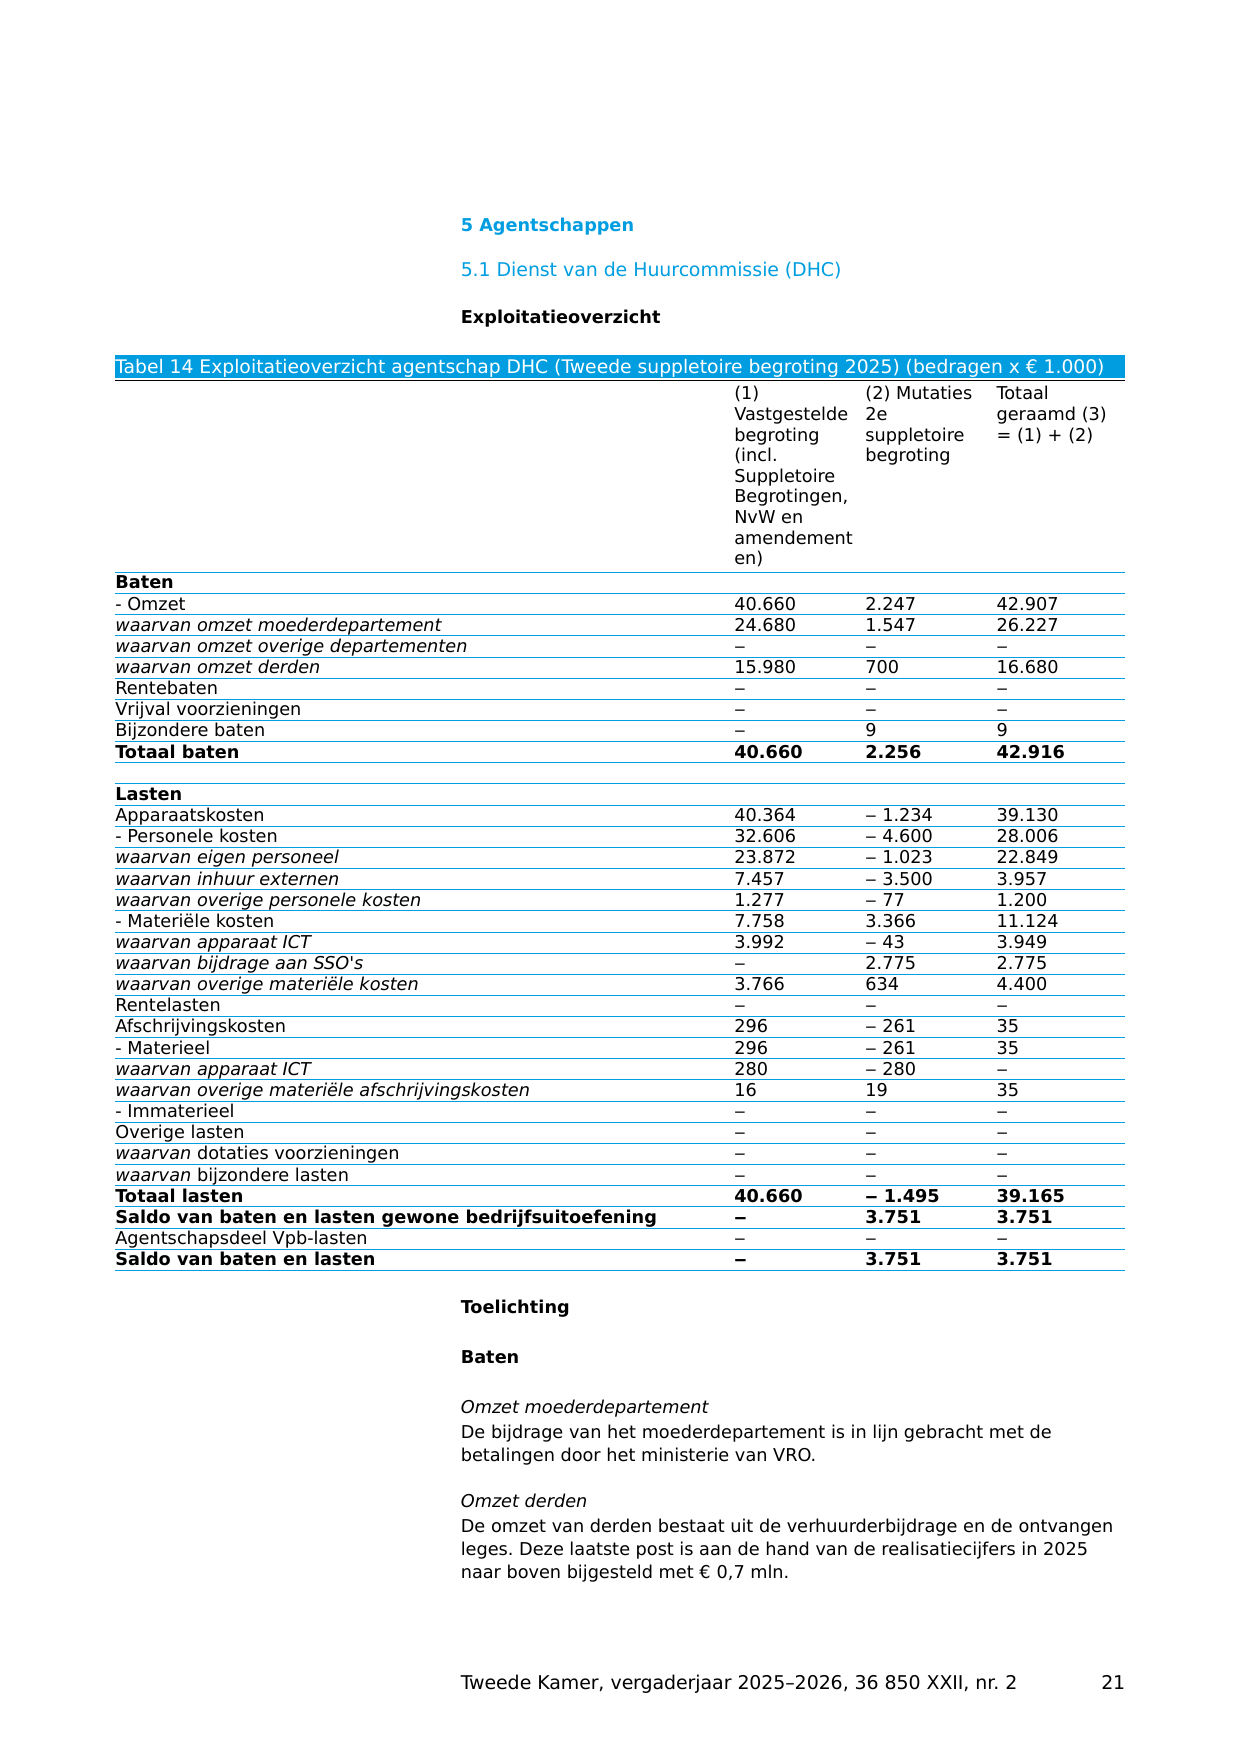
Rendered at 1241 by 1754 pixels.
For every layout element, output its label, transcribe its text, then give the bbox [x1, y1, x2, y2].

table_cell waarvan bijdrage aan SSO's [115, 954, 731, 974]
table_cell 24.680 [731, 615, 862, 635]
table_cell ‒ [731, 700, 862, 720]
table_cell Lasten [115, 784, 731, 804]
table_cell ‒ [994, 636, 1125, 656]
table_cell 40.660 [731, 594, 862, 614]
table_cell ‒ [994, 1165, 1125, 1185]
table_cell waarvan overige materiële kosten [115, 975, 731, 995]
text Omzet derden [461, 1489, 1125, 1512]
table_cell ‒ [994, 1102, 1125, 1122]
table_cell 3.751 [994, 1207, 1125, 1227]
table_cell ‒ 3.500 [862, 869, 993, 889]
table_cell ‒ 43 [862, 933, 993, 952]
table_cell Baten [115, 573, 731, 593]
table_cell [862, 763, 993, 783]
table_cell Vrijval voorzieningen [115, 700, 731, 720]
table_cell 22.849 [994, 848, 1125, 868]
table_cell [994, 784, 1125, 804]
table_cell ‒ [731, 721, 862, 741]
table_cell 3.751 [862, 1250, 993, 1270]
table_cell ‒ [862, 679, 993, 699]
table_cell 4.400 [994, 975, 1125, 995]
table_cell ‒ 261 [862, 1017, 993, 1037]
table_cell Totaal lasten [115, 1186, 731, 1206]
table_cell Totaal geraamd (3) = (1) + (2) [994, 381, 1125, 572]
table_cell ‒ [862, 700, 993, 720]
table_cell - Materiële kosten [115, 911, 731, 931]
table_cell 634 [862, 975, 993, 995]
table_cell Saldo van baten en lasten [115, 1250, 731, 1270]
table_cell ‒ [994, 1229, 1125, 1248]
table_cell ‒ [731, 1165, 862, 1185]
table_cell [115, 763, 731, 783]
table_cell 40.660 [731, 742, 862, 762]
table_cell ‒ [862, 1229, 993, 1248]
table_cell 15.980 [731, 658, 862, 678]
text Toelichting [461, 1295, 1125, 1318]
table_cell 1.200 [994, 890, 1125, 910]
table_cell 35 [994, 1080, 1125, 1101]
table_cell ‒ 1.023 [862, 848, 993, 868]
table_cell 3.766 [731, 975, 862, 995]
table_cell 2.247 [862, 594, 993, 614]
table_cell [731, 784, 862, 804]
table_cell Rentelasten [115, 996, 731, 1016]
table_cell ‒ 280 [862, 1059, 993, 1079]
table_cell ‒ [994, 1059, 1125, 1079]
table_cell ‒ [862, 1144, 993, 1164]
table_cell Totaal baten [115, 742, 731, 762]
table_cell 3.751 [862, 1207, 993, 1227]
table_cell waarvan apparaat ICT [115, 933, 731, 952]
table_cell Apparaatskosten [115, 806, 731, 826]
table_cell Afschrijvingskosten [115, 1017, 731, 1037]
table_cell 2.775 [862, 954, 993, 974]
table_cell 3.957 [994, 869, 1125, 889]
table_cell 2.256 [862, 742, 993, 762]
table_cell ‒ [862, 1165, 993, 1185]
table_cell 700 [862, 658, 993, 678]
table_cell ‒ [994, 1144, 1125, 1164]
table_cell - Omzet [115, 594, 731, 614]
text Omzet moederdepartement [461, 1395, 1125, 1418]
table_cell ‒ [862, 996, 993, 1016]
table_cell ‒ [862, 1123, 993, 1143]
table_cell 9 [862, 721, 993, 741]
table_cell ‒ [994, 679, 1125, 699]
table_cell 1.547 [862, 615, 993, 635]
table_cell ‒ [731, 954, 862, 974]
table_cell Agentschapsdeel Vpb-lasten [115, 1229, 731, 1248]
table_cell 7.758 [731, 911, 862, 931]
table_cell 42.916 [994, 742, 1125, 762]
table_cell 16.680 [994, 658, 1125, 678]
table_cell ‒ [994, 996, 1125, 1016]
table_cell [731, 573, 862, 593]
table_cell 3.992 [731, 933, 862, 952]
table_cell waarvan dotaties voorzieningen [115, 1144, 731, 1164]
table_cell - Materieel [115, 1038, 731, 1058]
table_cell ‒ 77 [862, 890, 993, 910]
table_cell ‒ 261 [862, 1038, 993, 1058]
table_cell 35 [994, 1038, 1125, 1058]
table_cell ‒ [862, 1102, 993, 1122]
table_cell ‒ [731, 679, 862, 699]
table_cell 7.457 [731, 869, 862, 889]
table_cell Saldo van baten en lasten gewone bedrijfsuitoefening [115, 1207, 731, 1227]
table_cell waarvan omzet overige departementen [115, 636, 731, 656]
text De bijdrage van het moederdepartement is in lijn gebracht met de betalingen door het ministerie van VRO. [461, 1420, 1125, 1466]
table_cell ‒ [994, 1123, 1125, 1143]
text Baten [461, 1345, 1125, 1368]
table_cell (2) Mutaties 2e suppletoire begroting [862, 381, 993, 572]
table_cell [862, 784, 993, 804]
table_cell 11.124 [994, 911, 1125, 931]
table_cell 3.751 [994, 1250, 1125, 1270]
table_cell 35 [994, 1017, 1125, 1037]
table_cell 1.277 [731, 890, 862, 910]
table_cell waarvan apparaat ICT [115, 1059, 731, 1079]
table_cell 26.227 [994, 615, 1125, 635]
table_cell 40.660 [731, 1186, 862, 1206]
table_cell 3.949 [994, 933, 1125, 952]
table_cell ‒ [731, 1250, 862, 1270]
table_cell ‒ [731, 1229, 862, 1248]
table_cell ‒ [731, 636, 862, 656]
table_cell - Personele kosten [115, 827, 731, 847]
table_cell ‒ [994, 700, 1125, 720]
table_cell 42.907 [994, 594, 1125, 614]
table_cell 28.006 [994, 827, 1125, 847]
table_cell ‒ [731, 1102, 862, 1122]
table_cell waarvan overige personele kosten [115, 890, 731, 910]
table_cell ‒ [862, 636, 993, 656]
text Exploitatieoverzicht [461, 305, 1125, 328]
table_cell waarvan overige materiële afschrijvingskosten [115, 1080, 731, 1101]
table_cell [731, 763, 862, 783]
table_cell ‒ [731, 1123, 862, 1143]
table_cell [994, 573, 1125, 593]
table_cell 40.364 [731, 806, 862, 826]
table_cell 3.366 [862, 911, 993, 931]
table_cell (1) Vastgestelde begroting (incl. Suppletoire Begrotingen, NvW en amendementen) [731, 381, 862, 572]
table_cell ‒ 1.234 [862, 806, 993, 826]
table_cell waarvan omzet derden [115, 658, 731, 678]
table_cell 23.872 [731, 848, 862, 868]
text De omzet van derden bestaat uit de verhuurderbijdrage en de ontvangen leges. Deze laatste post is aan de hand van de realisatiecijfers in 2025 naar boven bijgesteld met € 0,7 mln. [461, 1514, 1125, 1583]
table_cell ‒ [731, 1207, 862, 1227]
table_cell waarvan eigen personeel [115, 848, 731, 868]
table_cell [862, 573, 993, 593]
table_cell waarvan omzet moederdepartement [115, 615, 731, 635]
table_cell - Immaterieel [115, 1102, 731, 1122]
table_cell [994, 763, 1125, 783]
table_cell ‒ [731, 1144, 862, 1164]
table_cell 280 [731, 1059, 862, 1079]
table_cell Bijzondere baten [115, 721, 731, 741]
table_cell 296 [731, 1038, 862, 1058]
table_cell ‒ 1.495 [862, 1186, 993, 1206]
table_cell Overige lasten [115, 1123, 731, 1143]
table_cell ‒ 4.600 [862, 827, 993, 847]
table_cell waarvan inhuur externen [115, 869, 731, 889]
table_cell 16 [731, 1080, 862, 1101]
title 5.1 Dienst van de Huurcommissie (DHC) [461, 259, 1125, 281]
table_cell [115, 381, 731, 572]
table_cell 9 [994, 721, 1125, 741]
table_cell ‒ [731, 996, 862, 1016]
table_cell 296 [731, 1017, 862, 1037]
table_cell 2.775 [994, 954, 1125, 974]
table_cell waarvan bijzondere lasten [115, 1165, 731, 1185]
table_cell Rentebaten [115, 679, 731, 699]
table_cell 39.130 [994, 806, 1125, 826]
table_cell 19 [862, 1080, 993, 1101]
title 5 Agentschappen [461, 213, 1125, 236]
table_cell 32.606 [731, 827, 862, 847]
table_cell 39.165 [994, 1186, 1125, 1206]
